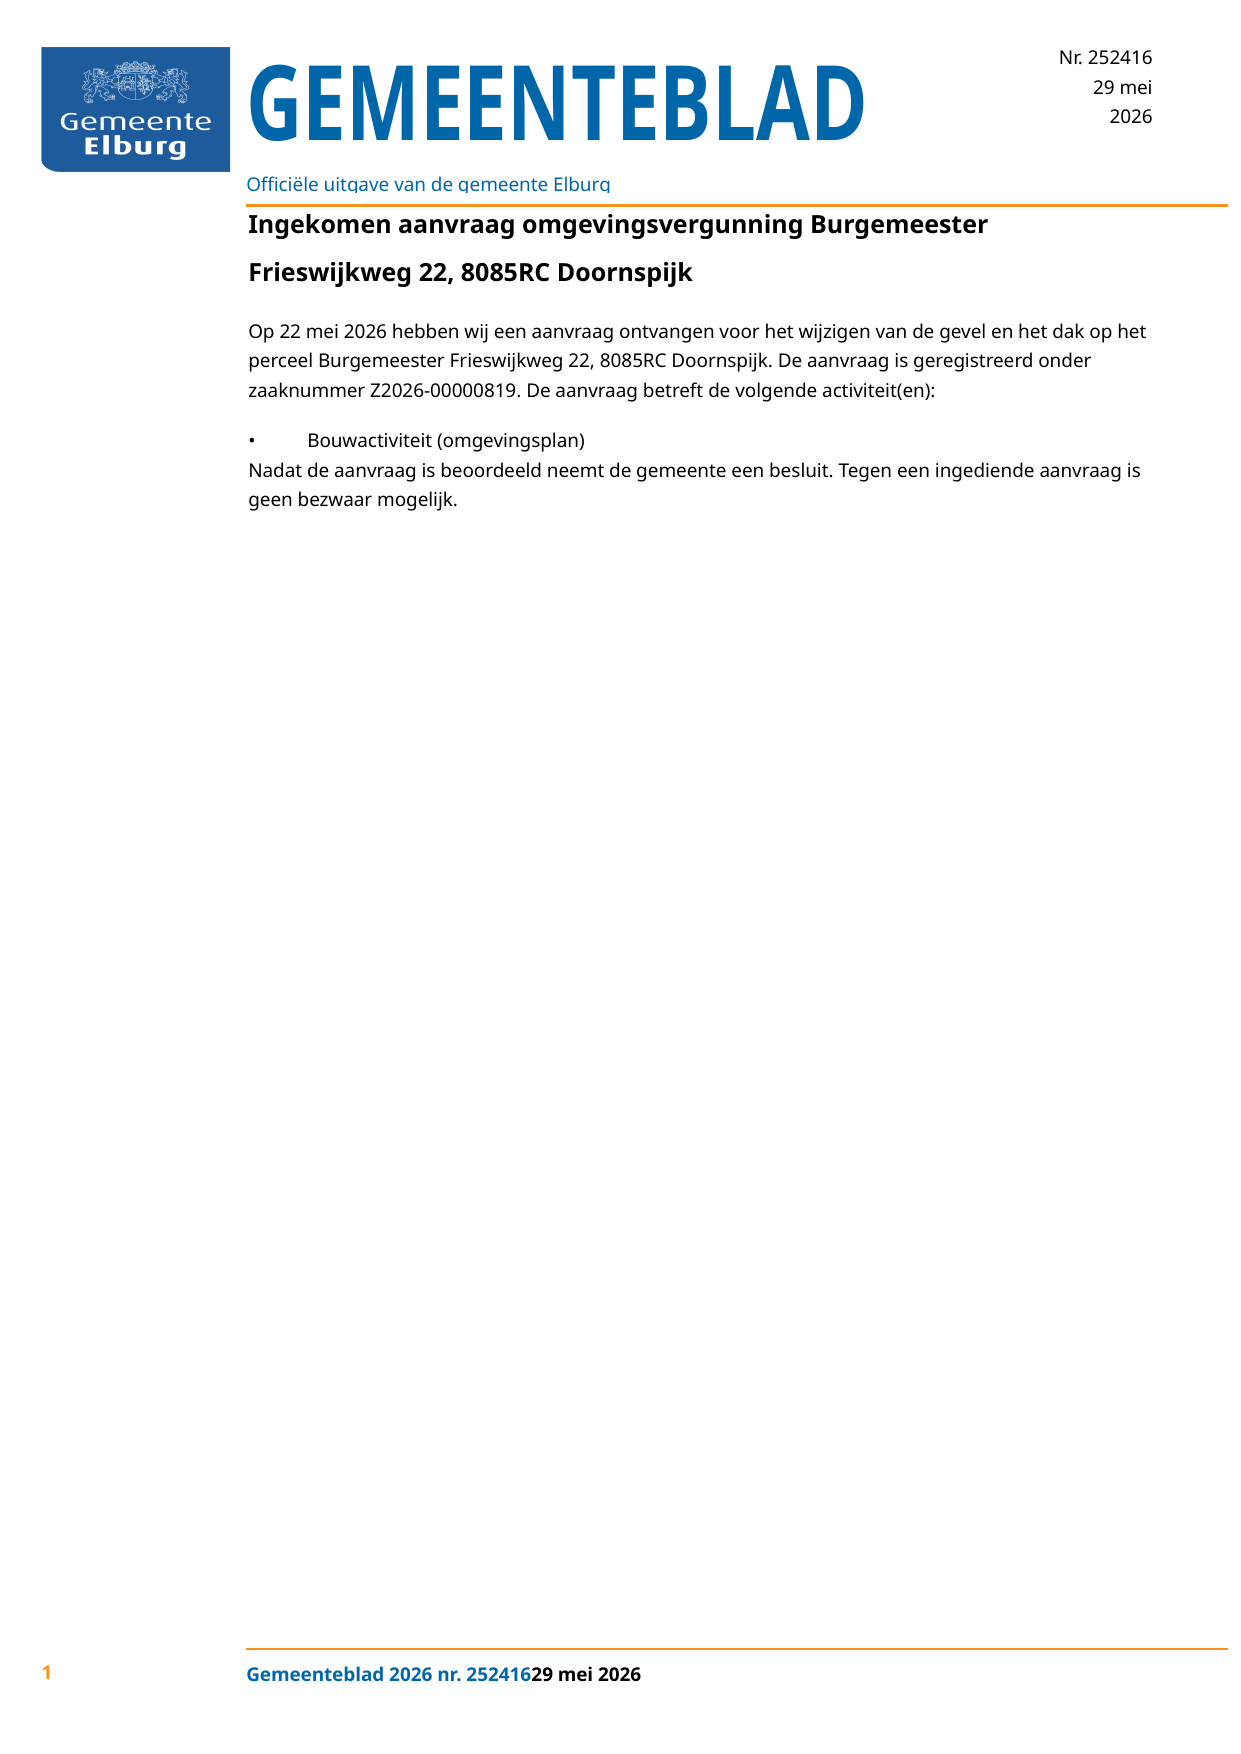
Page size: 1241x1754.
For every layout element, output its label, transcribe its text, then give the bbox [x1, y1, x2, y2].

text Op 22 mei 2026 hebben wij een aanvraag ontvangen voor het wijzigen van de gevel en het dak op het perceel Burgemeester Frieswijkweg 22, 8085RC Doornspijk. De aanvraag is geregistreerd onder zaaknummer Z2026-00000819. De aanvraag betreft de volgende activiteit(en): [248, 318, 1152, 403]
picture [41, 47, 231, 172]
text Nadat de aanvraag is beoordeeld neemt de gemeente een besluit. Tegen een ingediende aanvraag is geen bezwaar mogelijk. [248, 457, 1152, 512]
text Ingekomen aanvraag omgevingsvergunning Burgemeester Frieswijkweg 22, 8085RC Doornspijk [248, 207, 1152, 288]
list Bouwactiviteit (omgevingsplan) [248, 427, 1152, 453]
